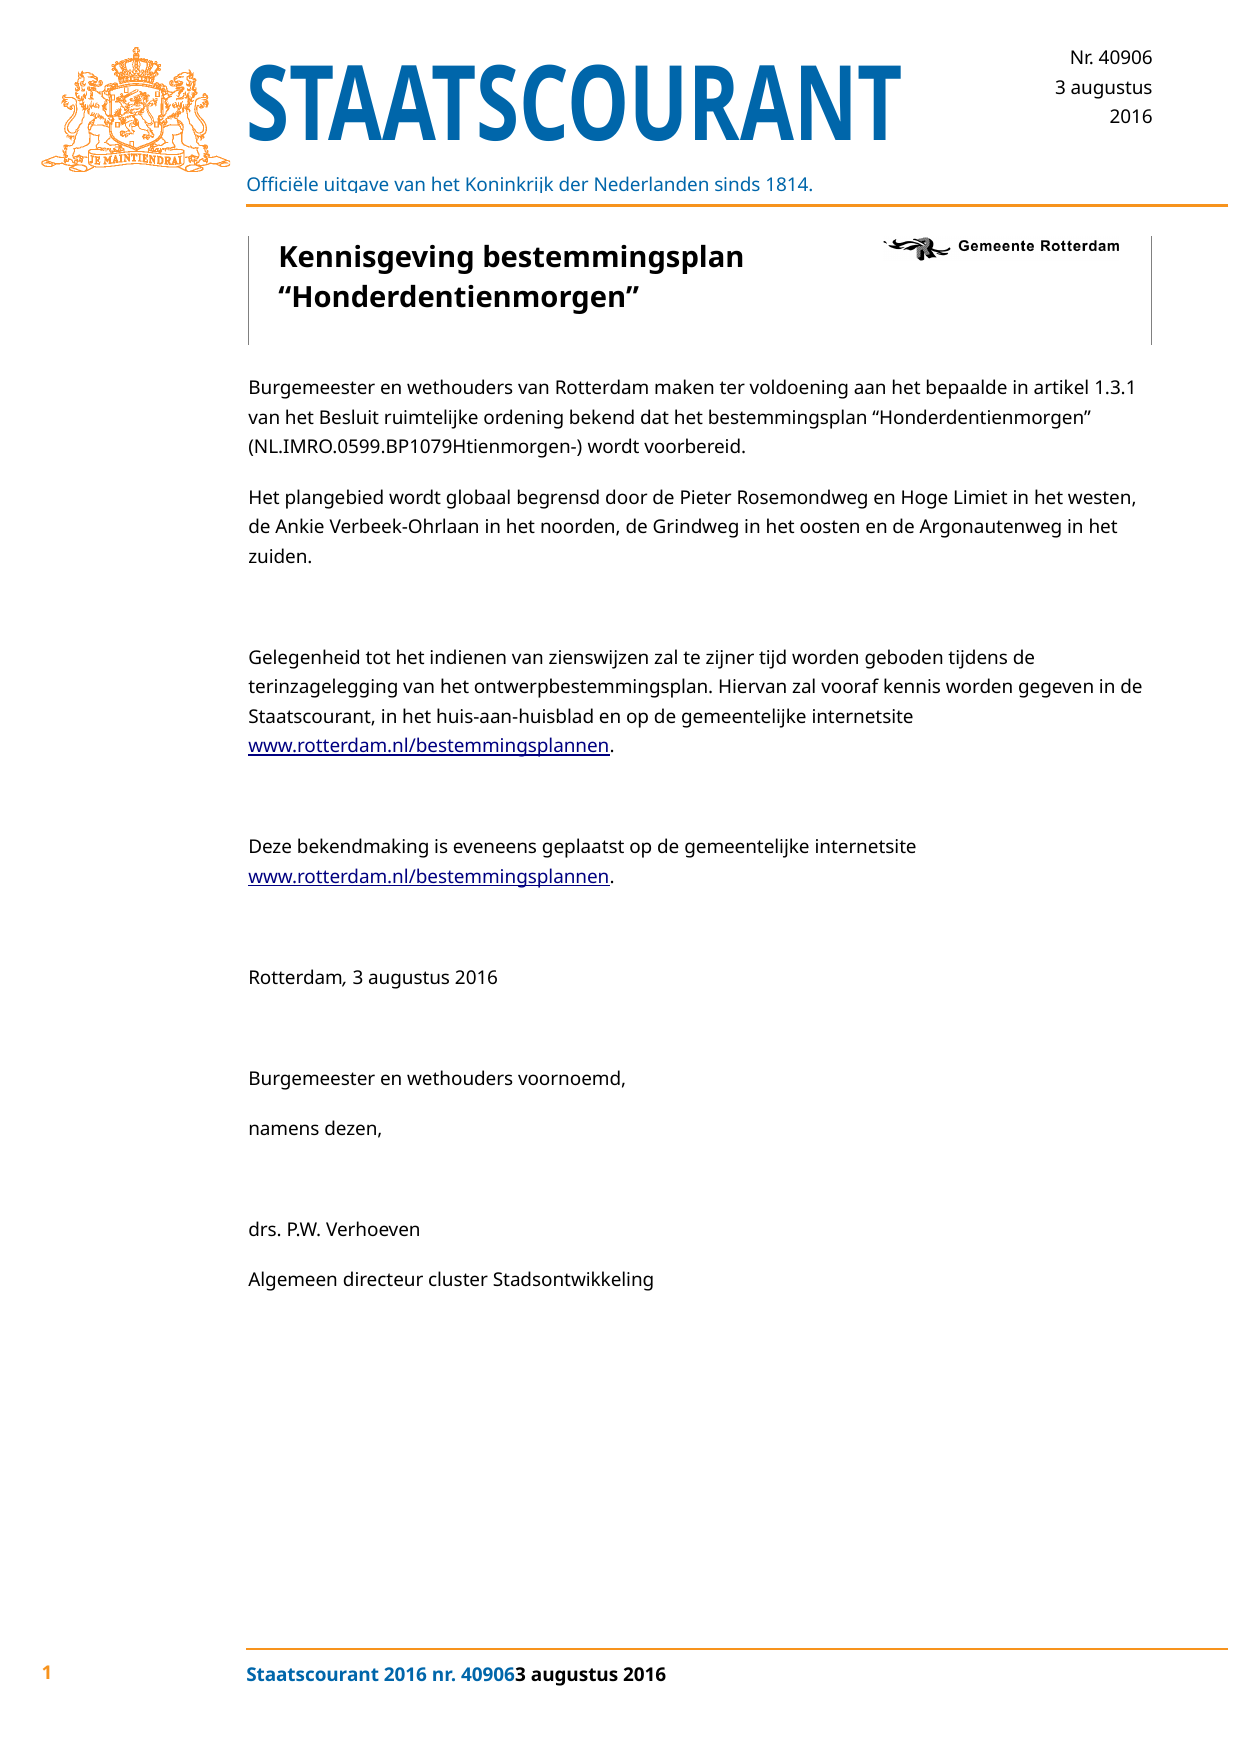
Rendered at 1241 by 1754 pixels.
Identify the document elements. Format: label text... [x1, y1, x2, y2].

text namens dezen, [248, 1115, 1152, 1141]
text Rotterdam, 3 augustus 2016 [248, 964, 1152, 989]
picture [882, 236, 1119, 261]
text Deze bekendmaking is eveneens geplaatst op de gemeentelijke internetsite www.rotterdam.nl/bestemmingsplannen. [248, 833, 1152, 889]
table_header [850, 236, 1151, 345]
text Het plangebied wordt globaal begrensd door de Pieter Rosemondweg en Hoge Limiet in het westen, de Ankie Verbeek-Ohrlaan in het noorden, de Grindweg in het oosten en de Argonautenweg in het zuiden. [248, 484, 1152, 569]
picture [41, 47, 231, 172]
text Gelegenheid tot het indienen van zienswijzen zal te zijner tijd worden geboden tijdens de terinzagelegging van het ontwerpbestemmingsplan. Hiervan zal vooraf kennis worden gegeven in de Staatscourant, in het huis-aan-huisblad en op de gemeentelijke internetsite www.rotterdam.nl/bestemmingsplannen. [248, 644, 1152, 758]
text Algemeen directeur cluster Stadsontwikkeling [248, 1266, 1152, 1292]
text drs. P.W. Verhoeven [248, 1216, 1152, 1242]
text Burgemeester en wethouders van Rotterdam maken ter voldoening aan het bepaalde in artikel 1.3.1 van het Besluit ruimtelijke ordening bekend dat het bestemmingsplan “Honderdentienmorgen” (NL.IMRO.0599.BP1079Htienmorgen-) wordt voorbereid. [248, 374, 1152, 459]
text Burgemeester en wethouders voornoemd, [248, 1065, 1152, 1090]
table_header Kennisgeving bestemmingsplan “Honderdentienmorgen” [249, 236, 850, 345]
